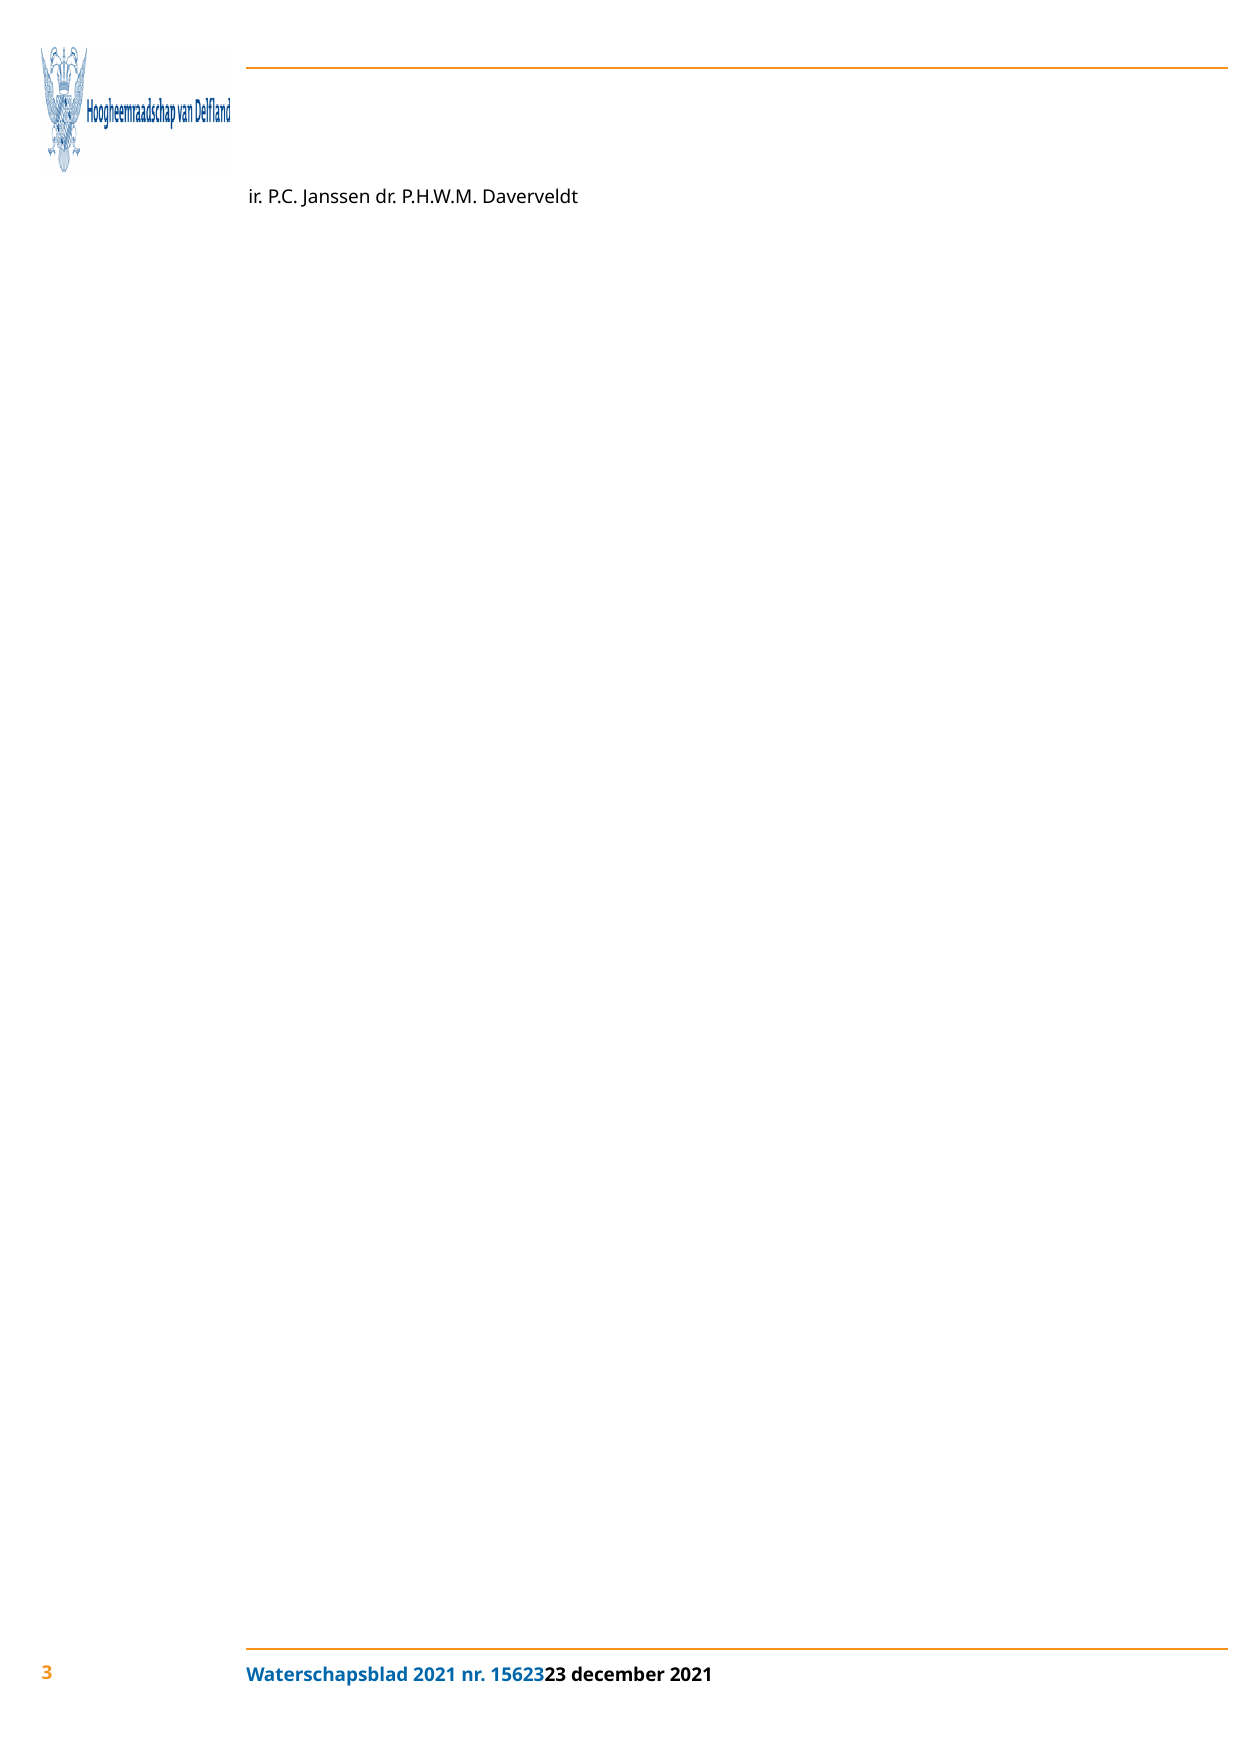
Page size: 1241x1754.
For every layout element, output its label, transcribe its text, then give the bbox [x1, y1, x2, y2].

picture [41, 47, 231, 172]
text ir. P.C. Janssen dr. P.H.W.M. Daverveldt [248, 183, 1152, 209]
